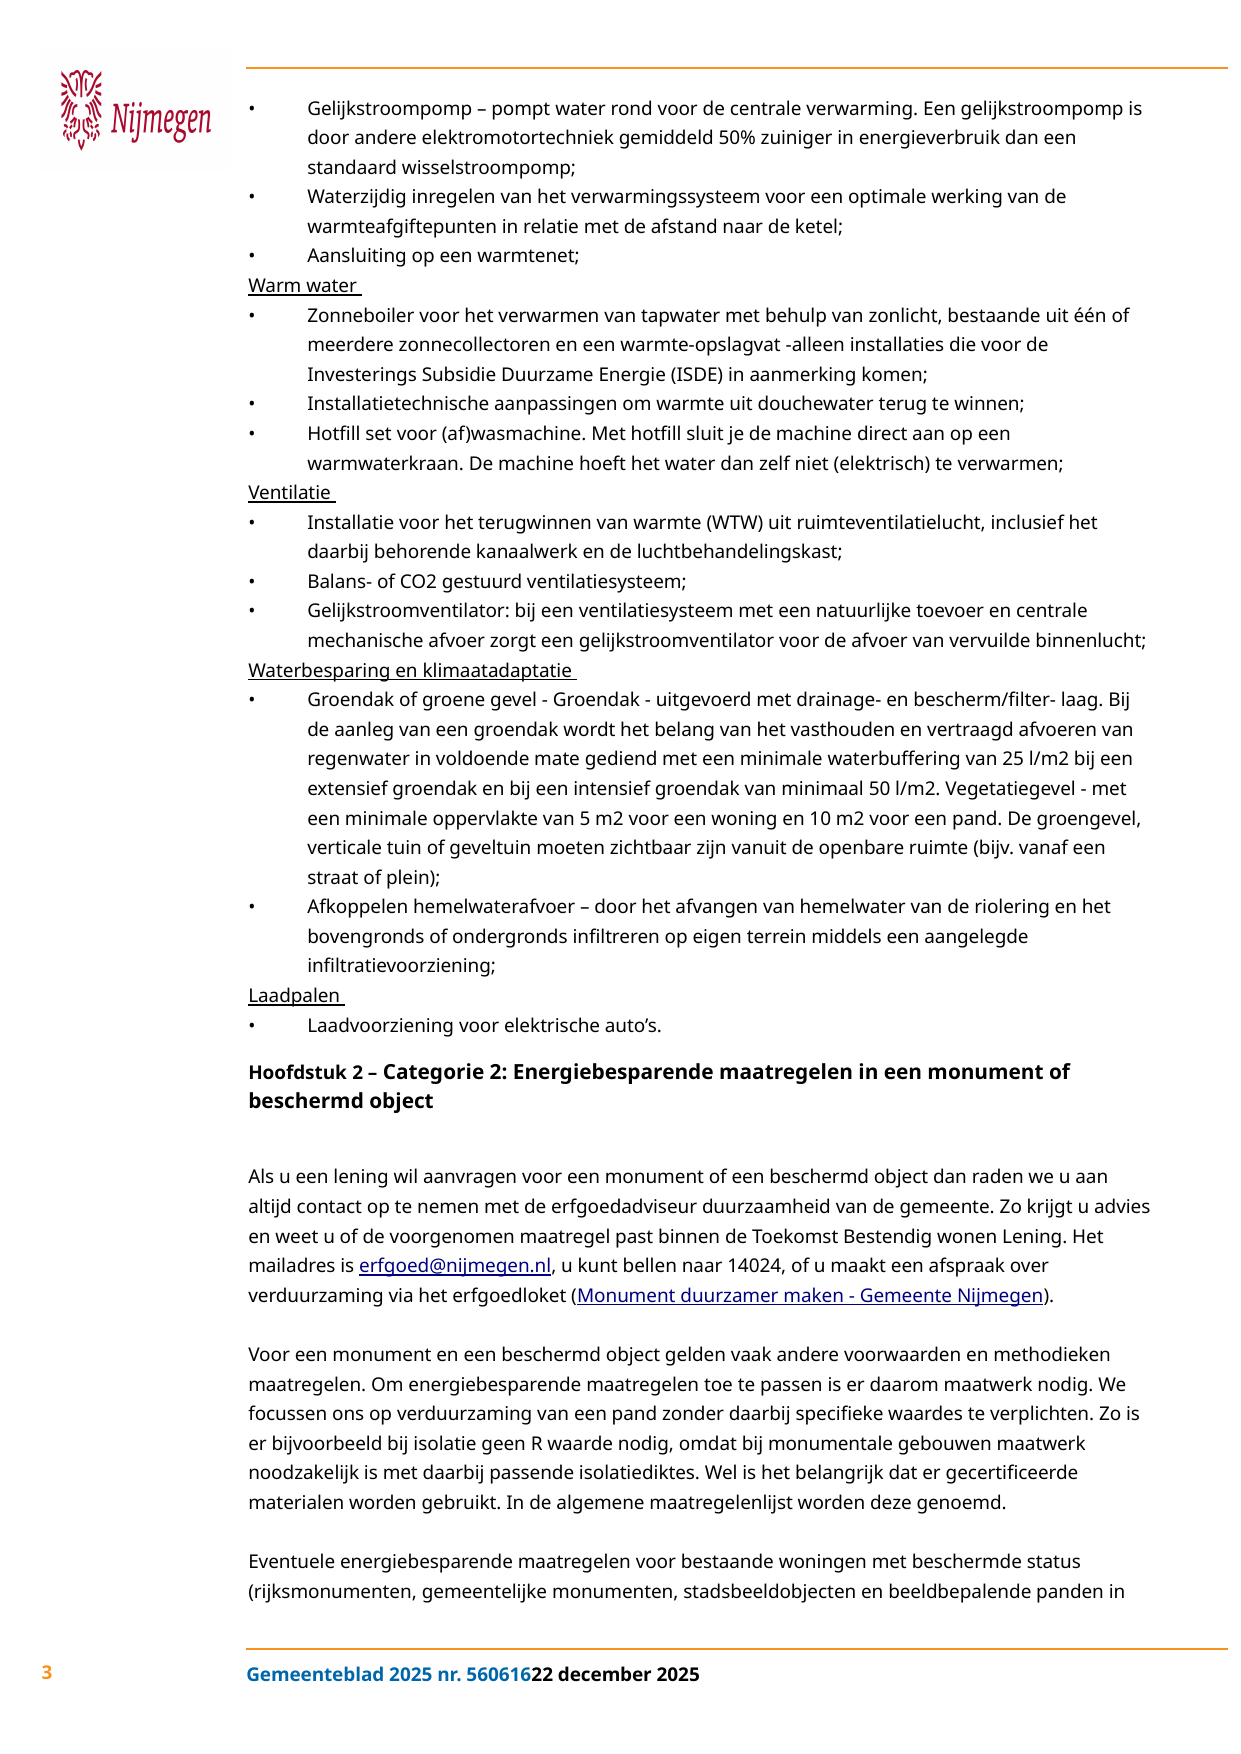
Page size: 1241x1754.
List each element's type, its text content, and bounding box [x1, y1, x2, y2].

list Groendak of groene gevel - Groendak - uitgevoerd met drainage- en bescherm/filter- laag. Bij de aanleg van een groendak wordt het belang van het vasthouden en vertraagd afvoeren van regenwater in voldoende mate gediend met een minimale waterbuffering van 25 l/m2 bij een extensief groendak en bij een intensief groendak van minimaal 50 l/m2. Vegetatiegevel - met een minimale oppervlakte van 5 m2 voor een woning en 10 m2 voor een pand. De groengevel, verticale tuin of geveltuin moeten zichtbaar zijn vanuit de openbare ruimte (bijv. vanaf een straat of plein); [248, 686, 1152, 890]
list Hotfill set voor (af)wasmachine. Met hotfill sluit je de machine direct aan op een warmwaterkraan. De machine hoeft het water dan zelf niet (elektrisch) te verwarmen; [248, 420, 1152, 476]
list Installatie voor het terugwinnen van warmte (WTW) uit ruimteventilatielucht, inclusief het daarbij behorende kanaalwerk en de luchtbehandelingskast; [248, 509, 1152, 564]
text Laadpalen [248, 982, 1152, 1008]
list Balans- of CO2 gestuurd ventilatiesysteem; [248, 568, 1152, 594]
list Waterzijdig inregelen van het verwarmingssysteem voor een optimale werking van de warmteafgiftepunten in relatie met de afstand naar de ketel; [248, 183, 1152, 239]
list Gelijkstroompomp – pompt water rond voor de centrale verwarming. Een gelijkstroompomp is door andere elektromotortechniek gemiddeld 50% zuiniger in energieverbruik dan een standaard wisselstroompomp; [248, 95, 1152, 180]
list Laadvoorziening voor elektrische auto’s. [248, 1012, 1152, 1038]
text Eventuele energiebesparende maatregelen voor bestaande woningen met beschermde status (rijksmonumenten, gemeentelijke monumenten, stadsbeeldobjecten en beeldbepalende panden in [248, 1548, 1152, 1603]
list Aansluiting op een warmtenet; [248, 243, 1152, 268]
text Warm water [248, 272, 1152, 298]
list Zonneboiler voor het verwarmen van tapwater met behulp van zonlicht, bestaande uit één of meerdere zonnecollectoren en een warmte-opslagvat -alleen installaties die voor de Investerings Subsidie Duurzame Energie (ISDE) in aanmerking komen; [248, 302, 1152, 387]
text Waterbesparing en klimaatadaptatie [248, 657, 1152, 683]
list Afkoppelen hemelwaterafvoer – door het afvangen van hemelwater van de riolering en het bovengronds of ondergronds infiltreren op eigen terrein middels een aangelegde infiltratievoorziening; [248, 893, 1152, 978]
text Hoofdstuk 2 – Categorie 2: Energiebesparende maatregelen in een monument of beschermd object [248, 1057, 1152, 1114]
list Installatietechnische aanpassingen om warmte uit douchewater terug te winnen; [248, 391, 1152, 416]
list Gelijkstroomventilator: bij een ventilatiesysteem met een natuurlijke toevoer en centrale mechanische afvoer zorgt een gelijkstroomventilator voor de afvoer van vervuilde binnenlucht; [248, 598, 1152, 653]
text Voor een monument en een beschermd object gelden vaak andere voorwaarden en methodieken maatregelen. Om energiebesparende maatregelen toe te passen is er daarom maatwerk nodig. We focussen ons op verduurzaming van een pand zonder daarbij specifieke waardes te verplichten. Zo is er bijvoorbeeld bij isolatie geen R waarde nodig, omdat bij monumentale gebouwen maatwerk noodzakelijk is met daarbij passende isolatiediktes. Wel is het belangrijk dat er gecertificeerde materialen worden gebruikt. In de algemene maatregelenlijst worden deze genoemd. [248, 1341, 1152, 1515]
picture [41, 47, 231, 172]
text Als u een lening wil aanvragen voor een monument of een beschermd object dan raden we u aan altijd contact op te nemen met de erfgoedadviseur duurzaamheid van de gemeente. Zo krijgt u advies en weet u of de voorgenomen maatregel past binnen de Toekomst Bestendig wonen Lening. Het mailadres is erfgoed@nijmegen.nl, u kunt bellen naar 14024, of u maakt een afspraak over verduurzaming via het erfgoedloket (Monument duurzamer maken - Gemeente Nijmegen). [248, 1164, 1152, 1308]
text Ventilatie [248, 479, 1152, 505]
